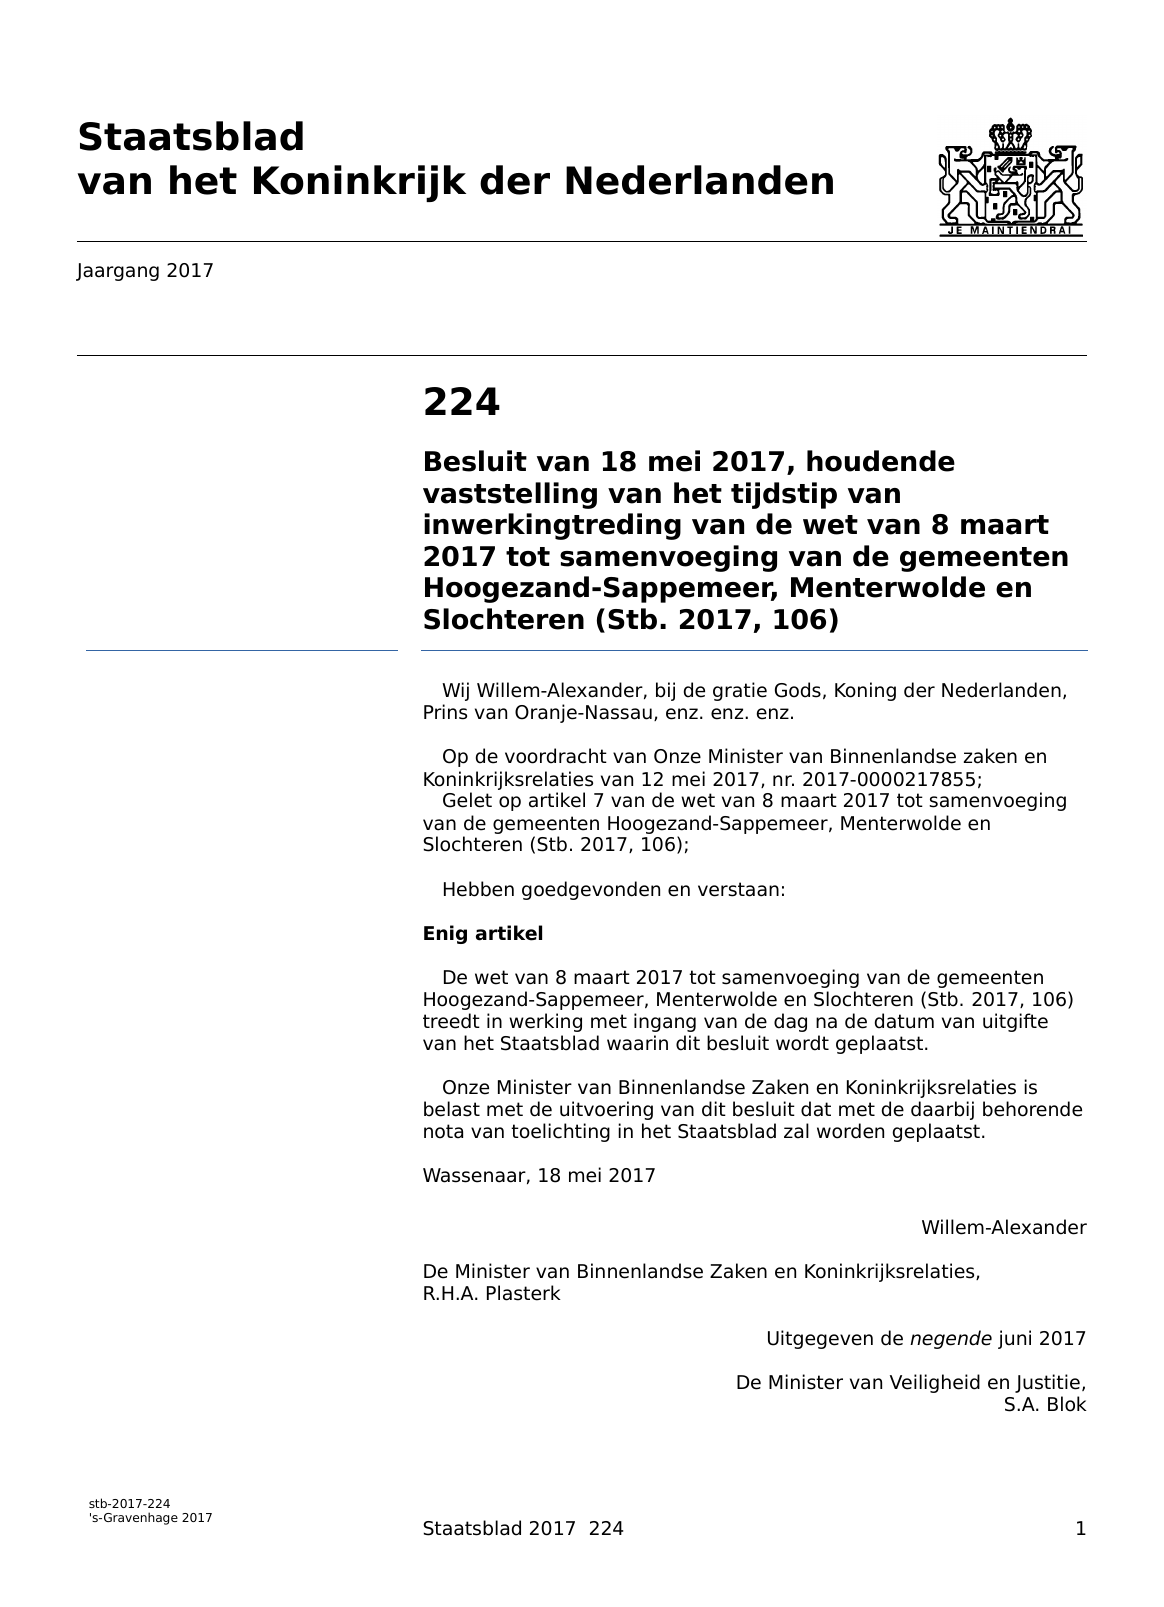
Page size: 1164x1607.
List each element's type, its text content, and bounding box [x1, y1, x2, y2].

picture [936, 115, 1087, 240]
text Onze Minister van Binnenlandse Zaken en Koninkrijksrelaties is belast met de uitvoering van dit besluit dat met de daarbij behorende nota van toelichting in het Staatsblad zal worden geplaatst. [422, 1077, 1087, 1143]
table_cell Jaargang 2017 [77, 242, 1087, 355]
text stb-2017-224 [88, 1497, 323, 1511]
text Wij Willem-Alexander, bij de gratie Gods, Koning der Nederlanden, Prins van Oranje-Nassau, enz. enz. enz. [422, 680, 1087, 724]
text Gelet op artikel 7 van de wet van 8 maart 2017 tot samenvoeging van de gemeenten Hoogezand-Sappemeer, Menterwolde en Slochteren (Stb. 2017, 106); [422, 790, 1087, 856]
text Wassenaar, 18 mei 2017 [422, 1165, 1087, 1187]
text De wet van 8 maart 2017 tot samenvoeging van de gemeenten Hoogezand-Sappemeer, Menterwolde en Slochteren (Stb. 2017, 106) treedt in werking met ingang van de dag na de datum van uitgifte van het Staatsblad waarin dit besluit wordt geplaatst. [422, 967, 1087, 1055]
text Uitgegeven de negende juni 2017 [422, 1327, 1087, 1349]
subtitle 224 [422, 381, 1087, 424]
text Besluit van 18 mei 2017, houdende vaststelling van het tijdstip van inwerkingtreding van de wet van 8 maart 2017 tot samenvoeging van de gemeenten Hoogezand-Sappemeer, Menterwolde en Slochteren (Stb. 2017, 106) [422, 447, 1087, 636]
table_header Staatsblad van het Koninkrijk der Nederlanden [77, 100, 886, 241]
text Hebben goedgevonden en verstaan: [422, 878, 1087, 901]
table_header [886, 100, 1087, 241]
text 's-Gravenhage 2017 [88, 1511, 323, 1525]
text Willem-Alexander [422, 1217, 1087, 1239]
text Op de voordracht van Onze Minister van Binnenlandse zaken en Koninkrijksrelaties van 12 mei 2017, nr. 2017-0000217855; [422, 746, 1087, 790]
text De Minister van Binnenlandse Zaken en Koninkrijksrelaties, R.H.A. Plasterk [422, 1261, 1087, 1305]
text De Minister van Veiligheid en Justitie, S.A. Blok [422, 1372, 1087, 1416]
subtitle Enig artikel [422, 923, 1087, 945]
